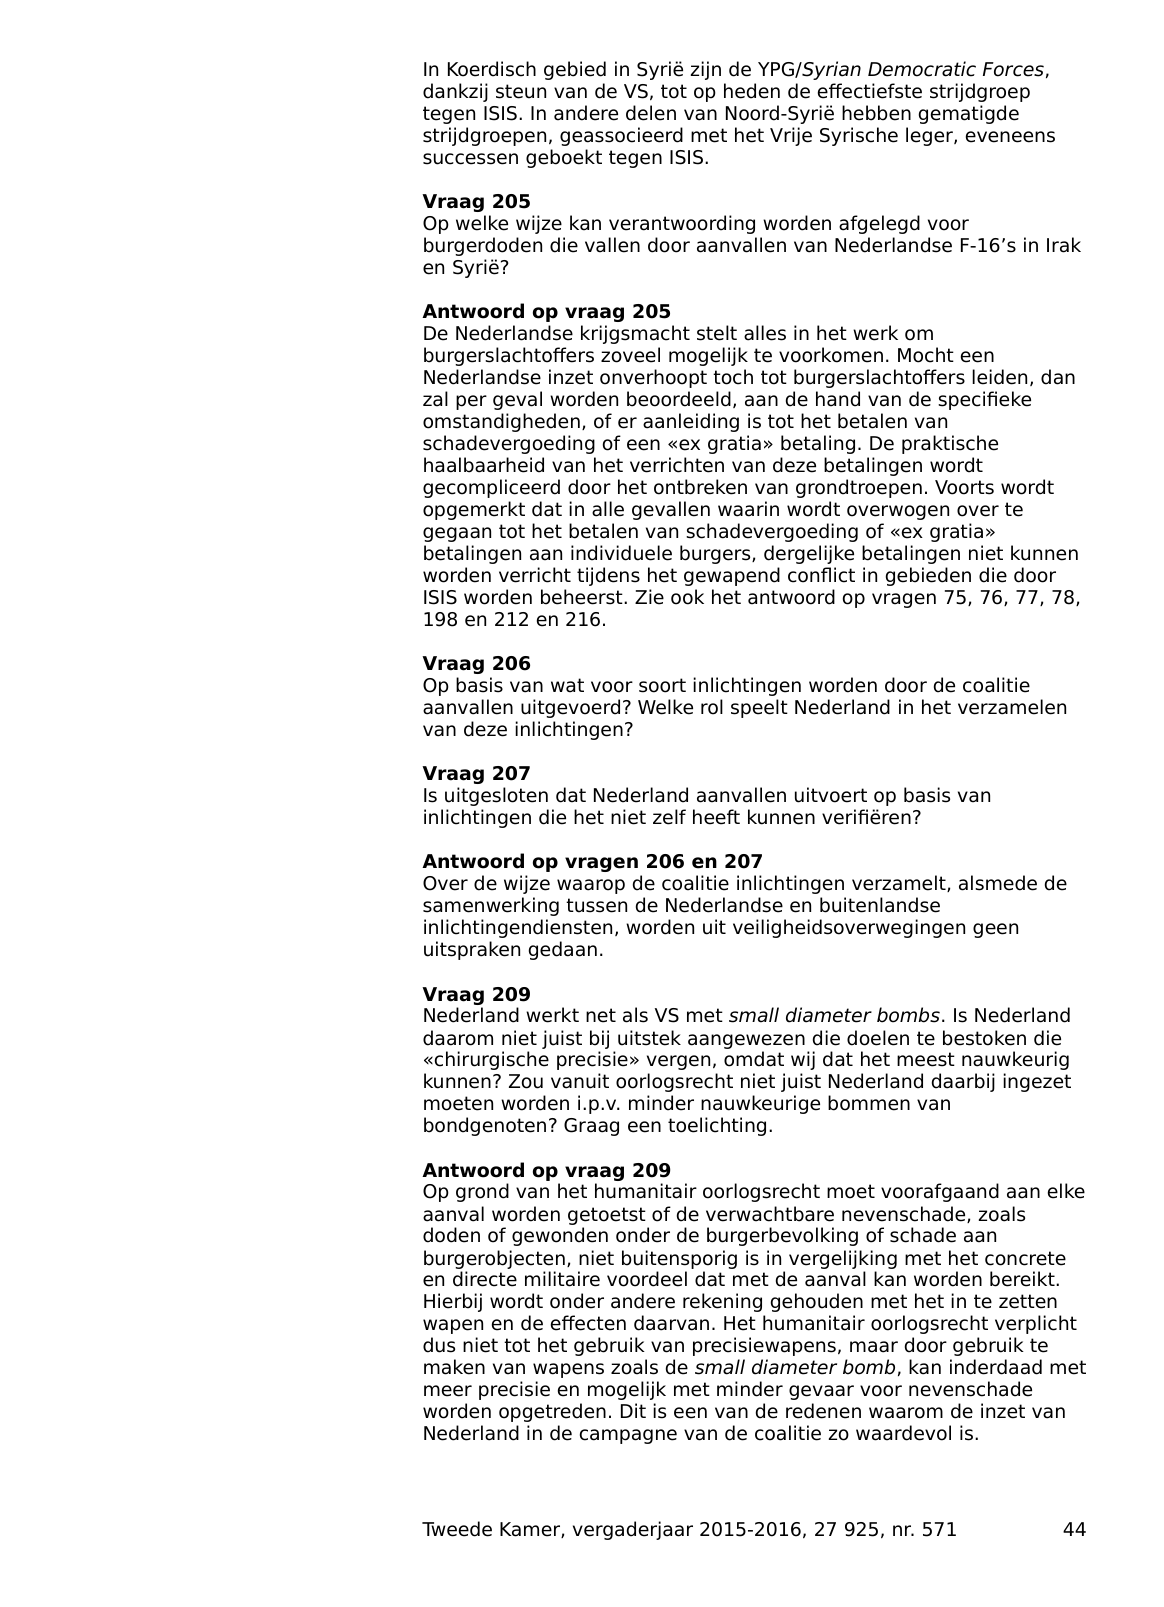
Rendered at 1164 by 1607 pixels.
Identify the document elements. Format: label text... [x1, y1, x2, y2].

text Op welke wijze kan verantwoording worden afgelegd voor burgerdoden die vallen door aanvallen van Nederlandse F-16’s in Irak en Syrië? [422, 213, 1087, 279]
text Vraag 207 [422, 763, 1087, 785]
text Over de wijze waarop de coalitie inlichtingen verzamelt, alsmede de samenwerking tussen de Nederlandse en buitenlandse inlichtingendiensten, worden uit veiligheidsoverwegingen geen uitspraken gedaan. [422, 873, 1087, 961]
text Vraag 206 [422, 653, 1087, 675]
text Antwoord op vraag 209 [422, 1159, 1087, 1181]
text De Nederlandse krijgsmacht stelt alles in het werk om burgerslachtoffers zoveel mogelijk te voorkomen. Mocht een Nederlandse inzet onverhoopt toch tot burgerslachtoffers leiden, dan zal per geval worden beoordeeld, aan de hand van de specifieke omstandigheden, of er aanleiding is tot het betalen van schadevergoeding of een «ex gratia» betaling. De praktische haalbaarheid van het verrichten van deze betalingen wordt gecompliceerd door het ontbreken van grondtroepen. Voorts wordt opgemerkt dat in alle gevallen waarin wordt overwogen over te gegaan tot het betalen van schadevergoeding of «ex gratia» betalingen aan individuele burgers, dergelijke betalingen niet kunnen worden verricht tijdens het gewapend conflict in gebieden die door ISIS worden beheerst. Zie ook het antwoord op vragen 75, 76, 77, 78, 198 en 212 en 216. [422, 323, 1087, 631]
text Vraag 205 [422, 191, 1087, 213]
text Op basis van wat voor soort inlichtingen worden door de coalitie aanvallen uitgevoerd? Welke rol speelt Nederland in het verzamelen van deze inlichtingen? [422, 675, 1087, 741]
text In Koerdisch gebied in Syrië zijn de YPG/Syrian Democratic Forces, dankzij steun van de VS, tot op heden de effectiefste strijdgroep tegen ISIS. In andere delen van Noord-Syrië hebben gematigde strijdgroepen, geassocieerd met het Vrije Syrische leger, eveneens successen geboekt tegen ISIS. [422, 59, 1087, 169]
text Op grond van het humanitair oorlogsrecht moet voorafgaand aan elke aanval worden getoetst of de verwachtbare nevenschade, zoals doden of gewonden onder de burgerbevolking of schade aan burgerobjecten, niet buitensporig is in vergelijking met het concrete en directe militaire voordeel dat met de aanval kan worden bereikt. Hierbij wordt onder andere rekening gehouden met het in te zetten wapen en de effecten daarvan. Het humanitair oorlogsrecht verplicht dus niet tot het gebruik van precisiewapens, maar door gebruik te maken van wapens zoals de small diameter bomb, kan inderdaad met meer precisie en mogelijk met minder gevaar voor nevenschade worden opgetreden. Dit is een van de redenen waarom de inzet van Nederland in de campagne van de coalitie zo waardevol is. [422, 1181, 1087, 1445]
text Antwoord op vraag 205 [422, 301, 1087, 323]
text Nederland werkt net als VS met small diameter bombs. Is Nederland daarom niet juist bij uitstek aangewezen die doelen te bestoken die «chirurgische precisie» vergen, omdat wij dat het meest nauwkeurig kunnen? Zou vanuit oorlogsrecht niet juist Nederland daarbij ingezet moeten worden i.p.v. minder nauwkeurige bommen van bondgenoten? Graag een toelichting. [422, 1005, 1087, 1137]
text Is uitgesloten dat Nederland aanvallen uitvoert op basis van inlichtingen die het niet zelf heeft kunnen verifiëren? [422, 785, 1087, 829]
text Antwoord op vragen 206 en 207 [422, 851, 1087, 873]
text Vraag 209 [422, 983, 1087, 1005]
